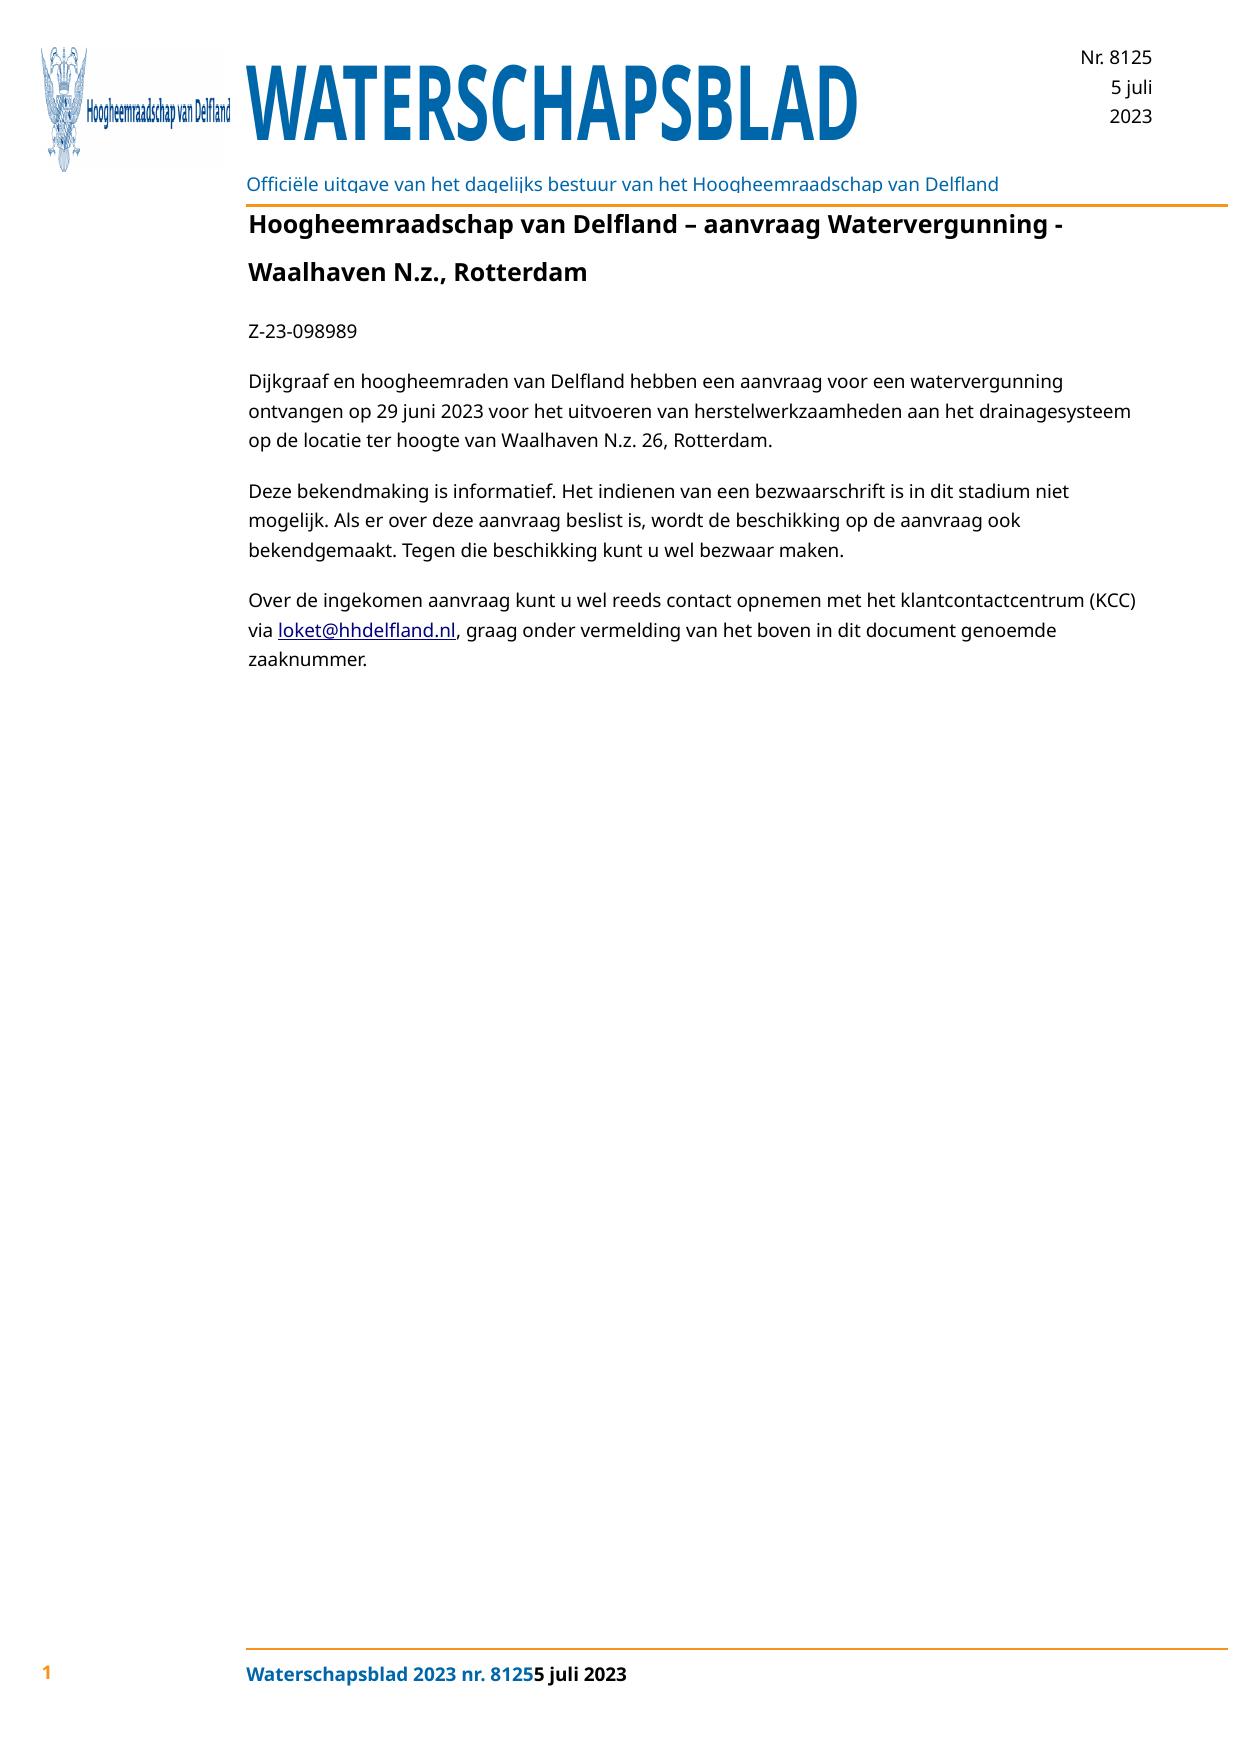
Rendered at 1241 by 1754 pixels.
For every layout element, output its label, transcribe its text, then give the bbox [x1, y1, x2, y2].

text Z-23-098989 [248, 318, 1152, 344]
text Hoogheemraadschap van Delfland – aanvraag Watervergunning - Waalhaven N.z., Rotterdam [248, 207, 1152, 288]
picture [41, 47, 231, 172]
text Over de ingekomen aanvraag kunt u wel reeds contact opnemen met het klantcontactcentrum (KCC) via loket@hhdelfland.nl, graag onder vermelding van het boven in dit document genoemde zaaknummer. [248, 587, 1152, 672]
text Deze bekendmaking is informatief. Het indienen van een bezwaarschrift is in dit stadium niet mogelijk. Als er over deze aanvraag beslist is, wordt de beschikking op de aanvraag ook bekendgemaakt. Tegen die beschikking kunt u wel bezwaar maken. [248, 478, 1152, 563]
text Dijkgraaf en hoogheemraden van Delfland hebben een aanvraag voor een watervergunning ontvangen op 29 juni 2023 voor het uitvoeren van herstelwerkzaamheden aan het drainagesysteem op de locatie ter hoogte van Waalhaven N.z. 26, Rotterdam. [248, 368, 1152, 453]
